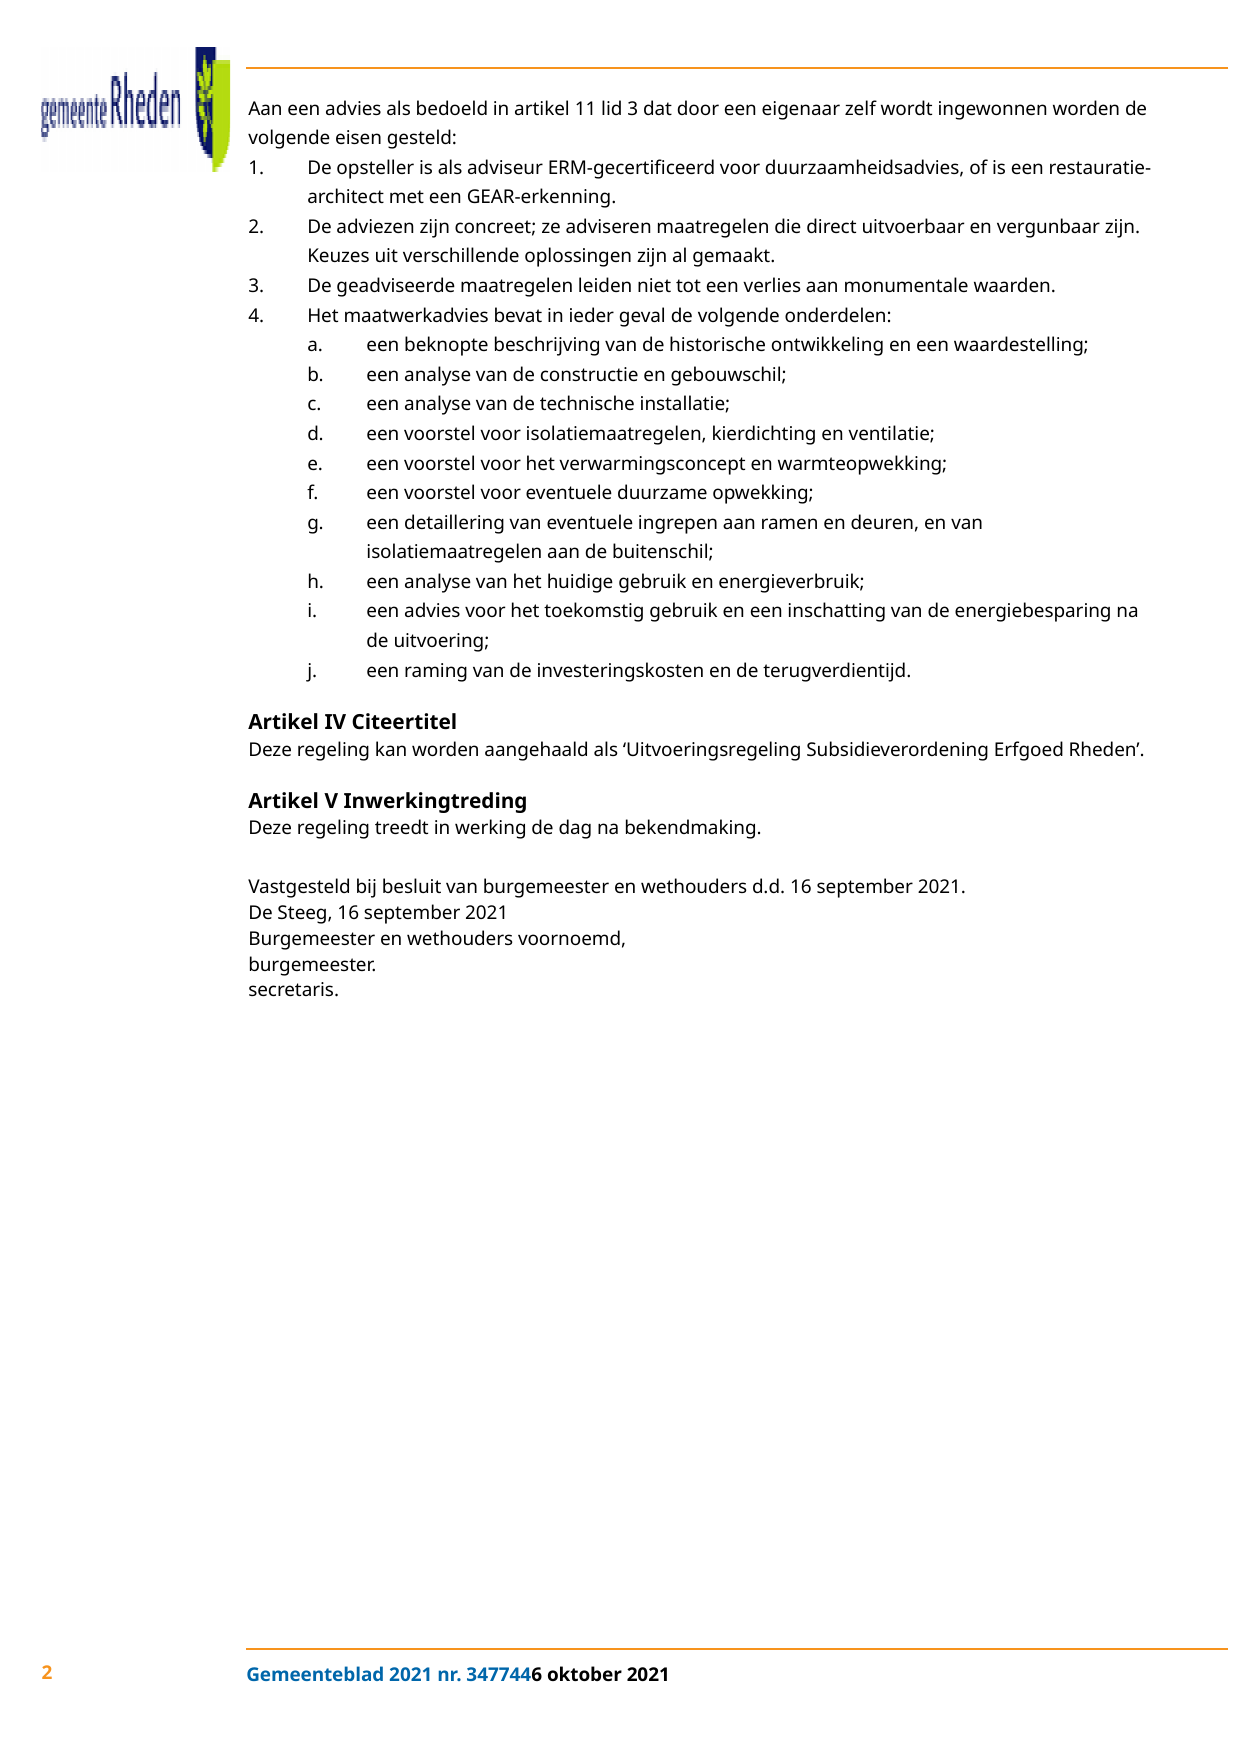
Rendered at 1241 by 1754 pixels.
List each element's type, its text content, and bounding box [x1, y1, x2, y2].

text secretaris. [248, 977, 1152, 1002]
text Burgemeester en wethouders voornoemd, [248, 925, 1152, 951]
text burgemeester. [248, 951, 1152, 977]
list Het maatwerkadvies bevat in ieder geval de volgende onderdelen: [248, 302, 1152, 328]
picture [41, 47, 231, 172]
list De geadviseerde maatregelen leiden niet tot een verlies aan monumentale waarden. [248, 272, 1152, 298]
text Artikel IV Citeertitel [248, 707, 1152, 736]
list een raming van de investeringskosten en de terugverdientijd. [307, 657, 1152, 683]
list een analyse van de constructie en gebouwschil; [307, 361, 1152, 387]
list De adviezen zijn concreet; ze adviseren maatregelen die direct uitvoerbaar en vergunbaar zijn. Keuzes uit verschillende oplossingen zijn al gemaakt. [248, 213, 1152, 268]
list De opsteller is als adviseur ERM-gecertificeerd voor duurzaamheidsadvies, of is een restauratie-architect met een GEAR-erkenning. [248, 154, 1152, 209]
text Deze regeling kan worden aangehaald als ‘Uitvoeringsregeling Subsidieverordening Erfgoed Rheden’. [248, 736, 1152, 761]
list een voorstel voor eventuele duurzame opwekking; [307, 479, 1152, 505]
list een analyse van het huidige gebruik en energieverbruik; [307, 568, 1152, 594]
text Artikel V Inwerkingtreding [248, 786, 1152, 814]
text Aan een advies als bedoeld in artikel 11 lid 3 dat door een eigenaar zelf wordt ingewonnen worden de volgende eisen gesteld: [248, 95, 1152, 150]
text Vastgesteld bij besluit van burgemeester en wethouders d.d. 16 september 2021. [248, 874, 1152, 899]
list een detaillering van eventuele ingrepen aan ramen en deuren, en van isolatiemaatregelen aan de buitenschil; [307, 509, 1152, 564]
text Deze regeling treedt in werking de dag na bekendmaking. [248, 814, 1152, 840]
list een analyse van de technische installatie; [307, 391, 1152, 416]
list een advies voor het toekomstig gebruik en een inschatting van de energiebesparing na de uitvoering; [307, 598, 1152, 653]
list een voorstel voor het verwarmingsconcept en warmteopwekking; [307, 450, 1152, 476]
text De Steeg, 16 september 2021 [248, 899, 1152, 925]
list een voorstel voor isolatiemaatregelen, kierdichting en ventilatie; [307, 420, 1152, 446]
list een beknopte beschrijving van de historische ontwikkeling en een waardestelling; [307, 331, 1152, 357]
